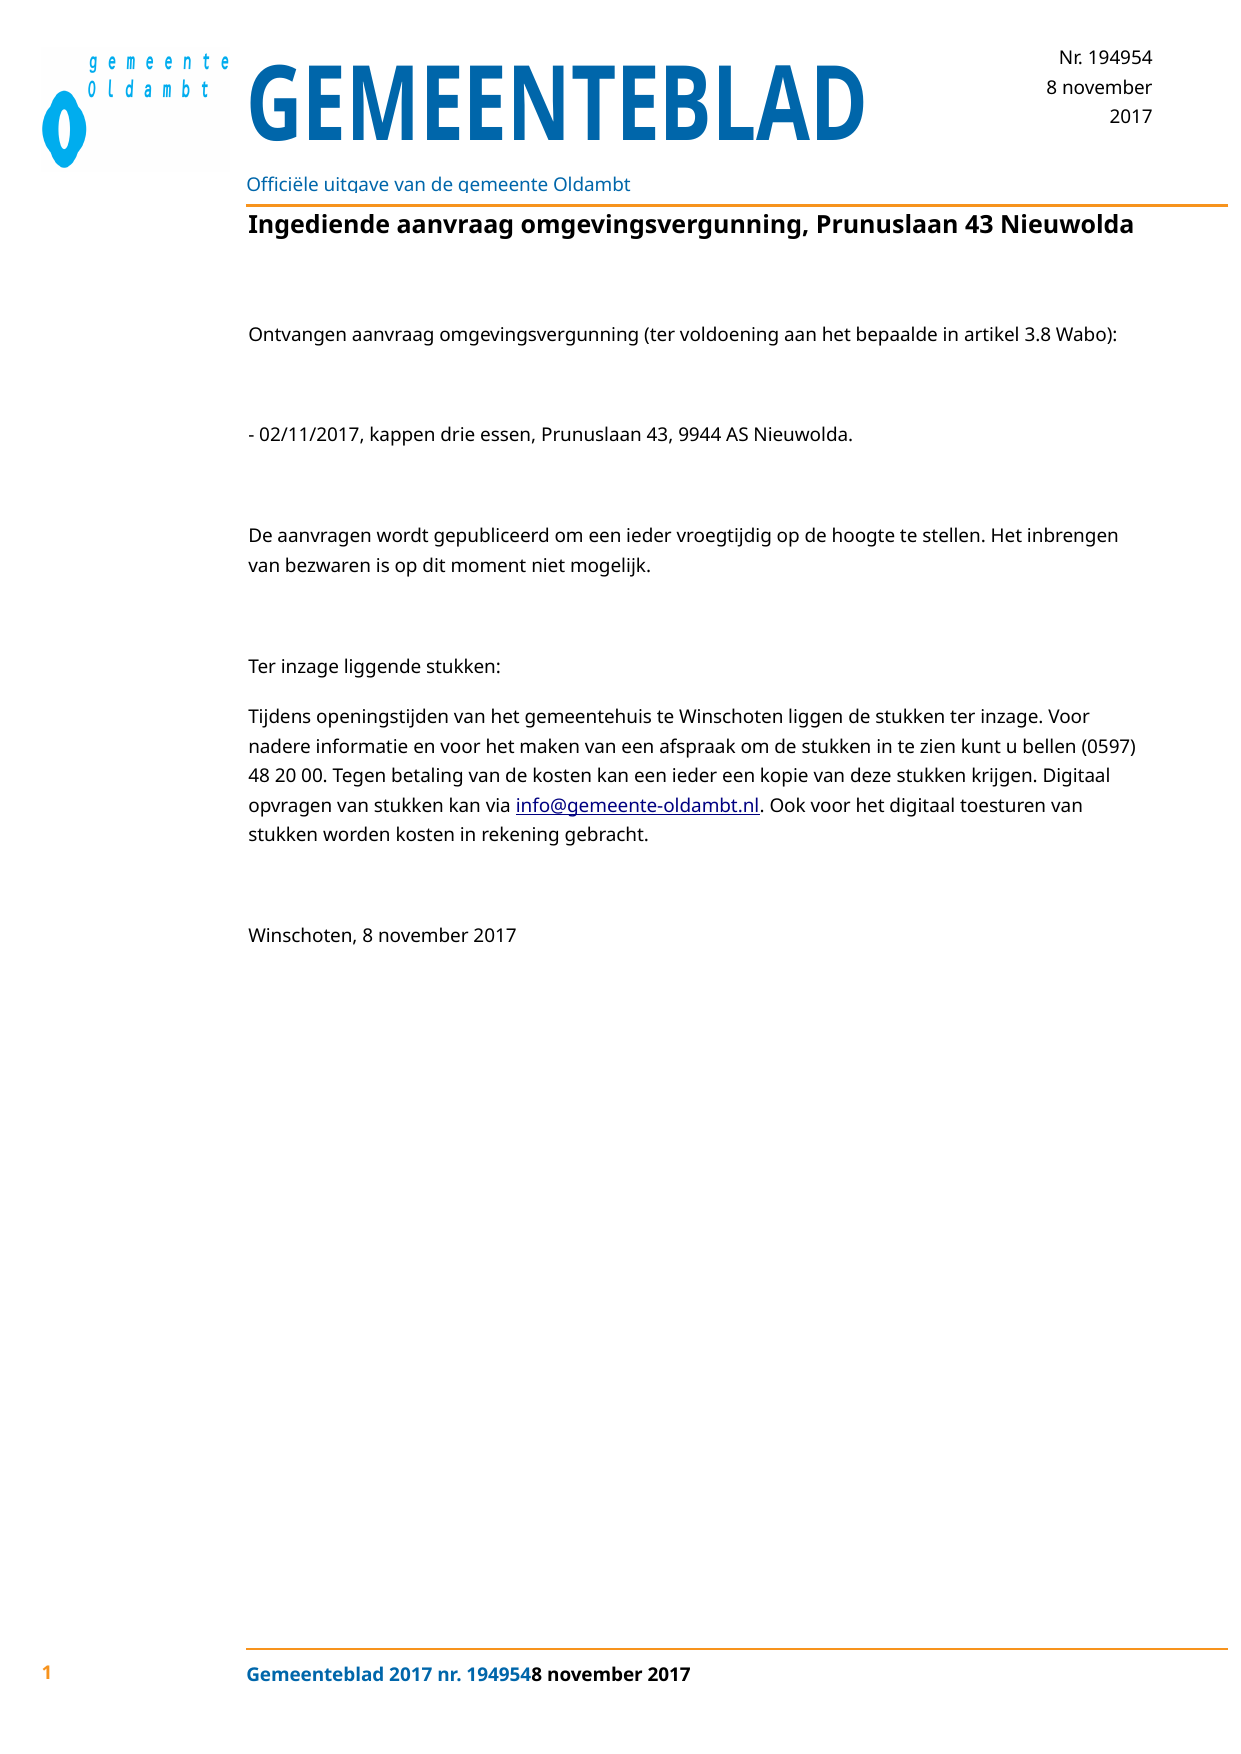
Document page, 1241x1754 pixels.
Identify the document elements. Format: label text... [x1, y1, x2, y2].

text Ontvangen aanvraag omgevingsvergunning (ter voldoening aan het bepaalde in artikel 3.8 Wabo): [248, 321, 1152, 346]
text Ingediende aanvraag omgevingsvergunning, Prunuslaan 43 Nieuwolda [248, 207, 1152, 241]
picture [41, 47, 231, 172]
text Winschoten, 8 november 2017 [248, 922, 1152, 948]
text Tijdens openingstijden van het gemeentehuis te Winschoten liggen de stukken ter inzage. Voor nadere informatie en voor het maken van een afspraak om de stukken in te zien kunt u bellen (0597) 48 20 00. Tegen betaling van de kosten kan een ieder een kopie van deze stukken krijgen. Digitaal opvragen van stukken kan via info@gemeente-oldambt.nl. Ook voor het digitaal toesturen van stukken worden kosten in rekening gebracht. [248, 703, 1152, 847]
text - 02/11/2017, kappen drie essen, Prunuslaan 43, 9944 AS Nieuwolda. [248, 422, 1152, 447]
text De aanvragen wordt gepubliceerd om een ieder vroegtijdig op de hoogte te stellen. Het inbrengen van bezwaren is op dit moment niet mogelijk. [248, 522, 1152, 578]
text Ter inzage liggende stukken: [248, 653, 1152, 678]
